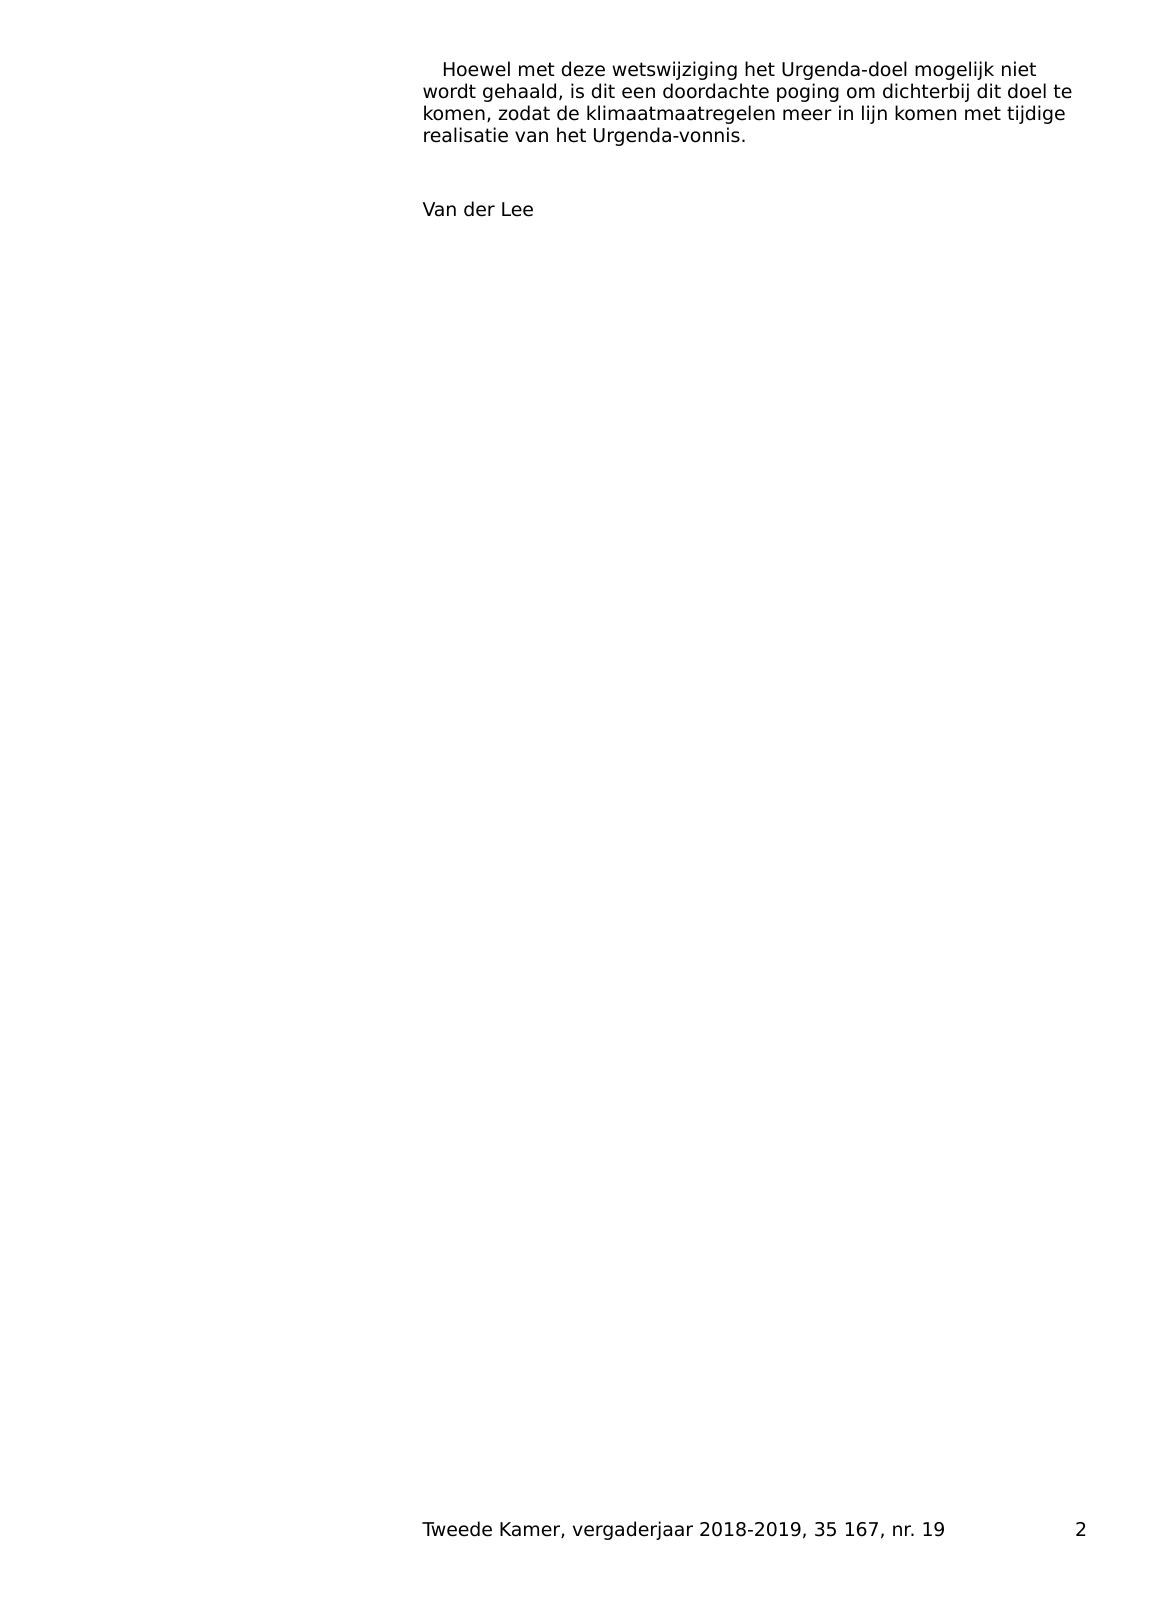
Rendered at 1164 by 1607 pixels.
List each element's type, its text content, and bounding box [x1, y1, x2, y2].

text Hoewel met deze wetswijziging het Urgenda-doel mogelijk niet wordt gehaald, is dit een doordachte poging om dichterbij dit doel te komen, zodat de klimaatmaatregelen meer in lijn komen met tijdige realisatie van het Urgenda-vonnis. [422, 59, 1087, 147]
text Van der Lee [422, 177, 1087, 221]
